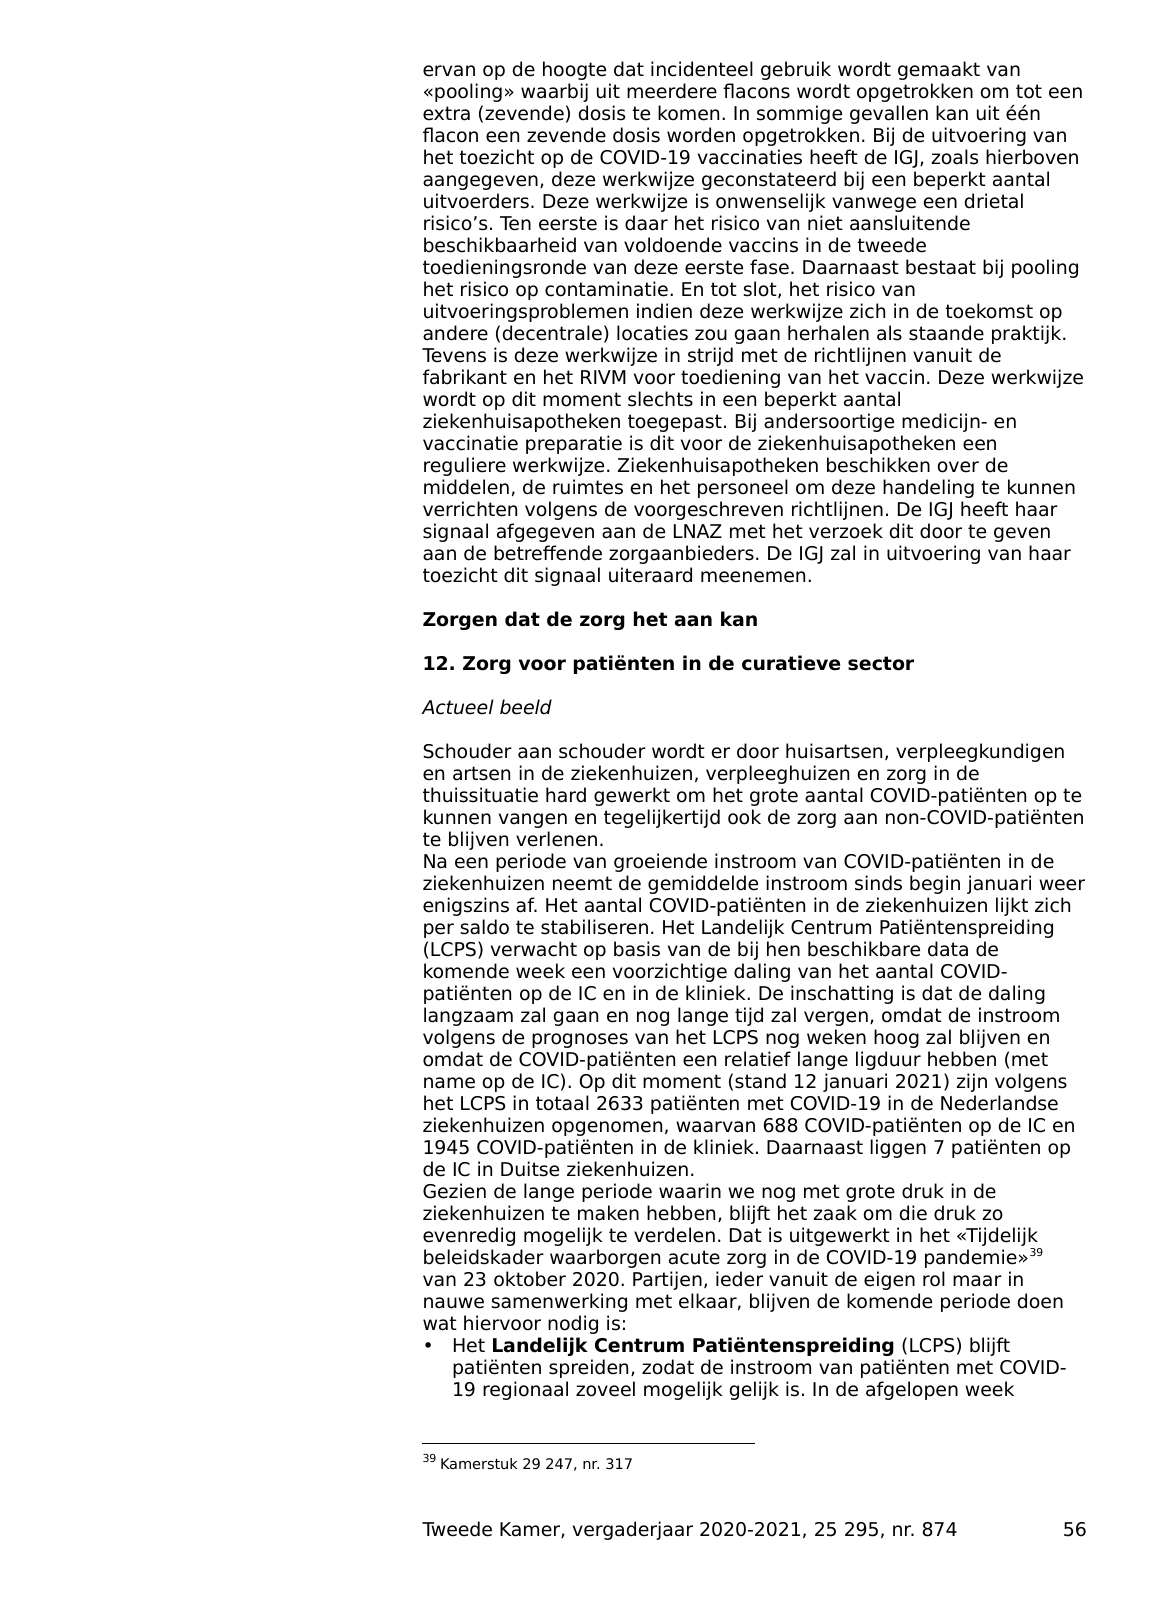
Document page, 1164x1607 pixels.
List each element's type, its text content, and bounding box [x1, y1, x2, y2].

text Gezien de lange periode waarin we nog met grote druk in de ziekenhuizen te maken hebben, blijft het zaak om die druk zo evenredig mogelijk te verdelen. Dat is uitgewerkt in het «Tijdelijk beleidskader waarborgen acute zorg in de COVID-19 pandemie» van 23 oktober 2020. Partijen, ieder vanuit de eigen rol maar in nauwe samenwerking met elkaar, blijven de komende periode doen wat hiervoor nodig is: [422, 1181, 1087, 1335]
text Kamerstuk 29 247, nr. 317 [422, 1452, 1087, 1474]
subtitle Actueel beeld [422, 697, 1087, 719]
text • Het Landelijk Centrum Patiëntenspreiding (LCPS) blijft patiënten spreiden, zodat de instroom van patiënten met COVID-19 regionaal zoveel mogelijk gelijk is. In de afgelopen week [422, 1335, 1087, 1401]
subtitle 12. Zorg voor patiënten in de curatieve sector [422, 653, 1087, 675]
text ervan op de hoogte dat incidenteel gebruik wordt gemaakt van «pooling» waarbij uit meerdere flacons wordt opgetrokken om tot een extra (zevende) dosis te komen. In sommige gevallen kan uit één flacon een zevende dosis worden opgetrokken. Bij de uitvoering van het toezicht op de COVID-19 vaccinaties heeft de IGJ, zoals hierboven aangegeven, deze werkwijze geconstateerd bij een beperkt aantal uitvoerders. Deze werkwijze is onwenselijk vanwege een drietal risico’s. Ten eerste is daar het risico van niet aansluitende beschikbaarheid van voldoende vaccins in de tweede toedieningsronde van deze eerste fase. Daarnaast bestaat bij pooling het risico op contaminatie. En tot slot, het risico van uitvoeringsproblemen indien deze werkwijze zich in de toekomst op andere (decentrale) locaties zou gaan herhalen als staande praktijk. Tevens is deze werkwijze in strijd met de richtlijnen vanuit de fabrikant en het RIVM voor toediening van het vaccin. Deze werkwijze wordt op dit moment slechts in een beperkt aantal ziekenhuisapotheken toegepast. Bij andersoortige medicijn- en vaccinatie preparatie is dit voor de ziekenhuisapotheken een reguliere werkwijze. Ziekenhuisapotheken beschikken over de middelen, de ruimtes en het personeel om deze handeling te kunnen verrichten volgens de voorgeschreven richtlijnen. De IGJ heeft haar signaal afgegeven aan de LNAZ met het verzoek dit door te geven aan de betreffende zorgaanbieders. De IGJ zal in uitvoering van haar toezicht dit signaal uiteraard meenemen. [422, 59, 1087, 587]
text Na een periode van groeiende instroom van COVID-patiënten in de ziekenhuizen neemt de gemiddelde instroom sinds begin januari weer enigszins af. Het aantal COVID-patiënten in de ziekenhuizen lijkt zich per saldo te stabiliseren. Het Landelijk Centrum Patiëntenspreiding (LCPS) verwacht op basis van de bij hen beschikbare data de komende week een voorzichtige daling van het aantal COVID-patiënten op de IC en in de kliniek. De inschatting is dat de daling langzaam zal gaan en nog lange tijd zal vergen, omdat de instroom volgens de prognoses van het LCPS nog weken hoog zal blijven en omdat de COVID-patiënten een relatief lange ligduur hebben (met name op de IC). Op dit moment (stand 12 januari 2021) zijn volgens het LCPS in totaal 2633 patiënten met COVID-19 in de Nederlandse ziekenhuizen opgenomen, waarvan 688 COVID-patiënten op de IC en 1945 COVID-patiënten in de kliniek. Daarnaast liggen 7 patiënten op de IC in Duitse ziekenhuizen. [422, 851, 1087, 1181]
subtitle Zorgen dat de zorg het aan kan [422, 609, 1087, 631]
text Schouder aan schouder wordt er door huisartsen, verpleegkundigen en artsen in de ziekenhuizen, verpleeghuizen en zorg in de thuissituatie hard gewerkt om het grote aantal COVID-patiënten op te kunnen vangen en tegelijkertijd ook de zorg aan non-COVID-patiënten te blijven verlenen. [422, 741, 1087, 851]
